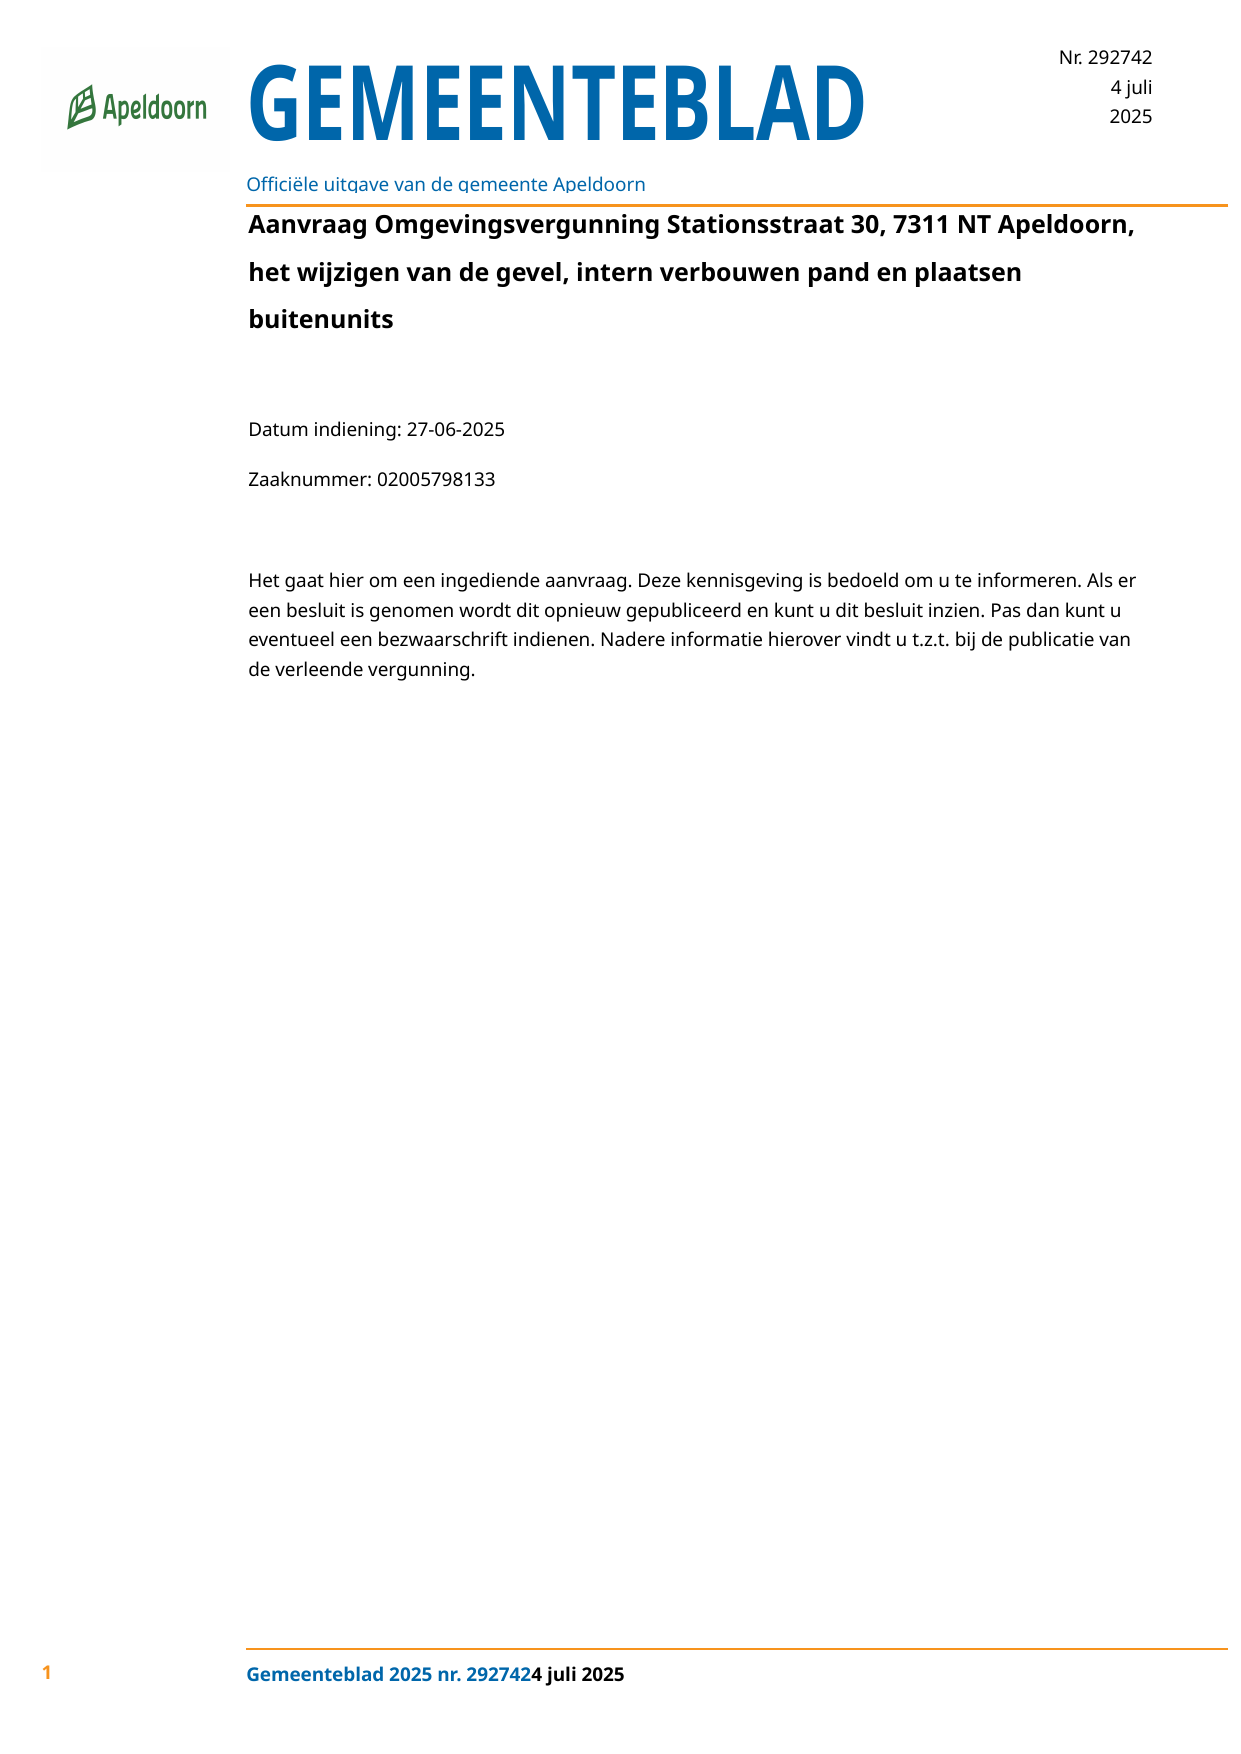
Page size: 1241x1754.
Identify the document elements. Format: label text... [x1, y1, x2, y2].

text Het gaat hier om een ingediende aanvraag. Deze kennisgeving is bedoeld om u te informeren. Als er een besluit is genomen wordt dit opnieuw gepubliceerd en kunt u dit besluit inzien. Pas dan kunt u eventueel een bezwaarschrift indienen. Nadere informatie hierover vindt u t.z.t. bij de publicatie van de verleende vergunning. [248, 567, 1152, 682]
picture [41, 47, 231, 172]
text Datum indiening: 27-06-2025 [248, 416, 1152, 442]
text Zaaknummer: 02005798133 [248, 466, 1152, 492]
text Aanvraag Omgevingsvergunning Stationsstraat 30, 7311 NT Apeldoorn, het wijzigen van de gevel, intern verbouwen pand en plaatsen buitenunits [248, 207, 1152, 336]
